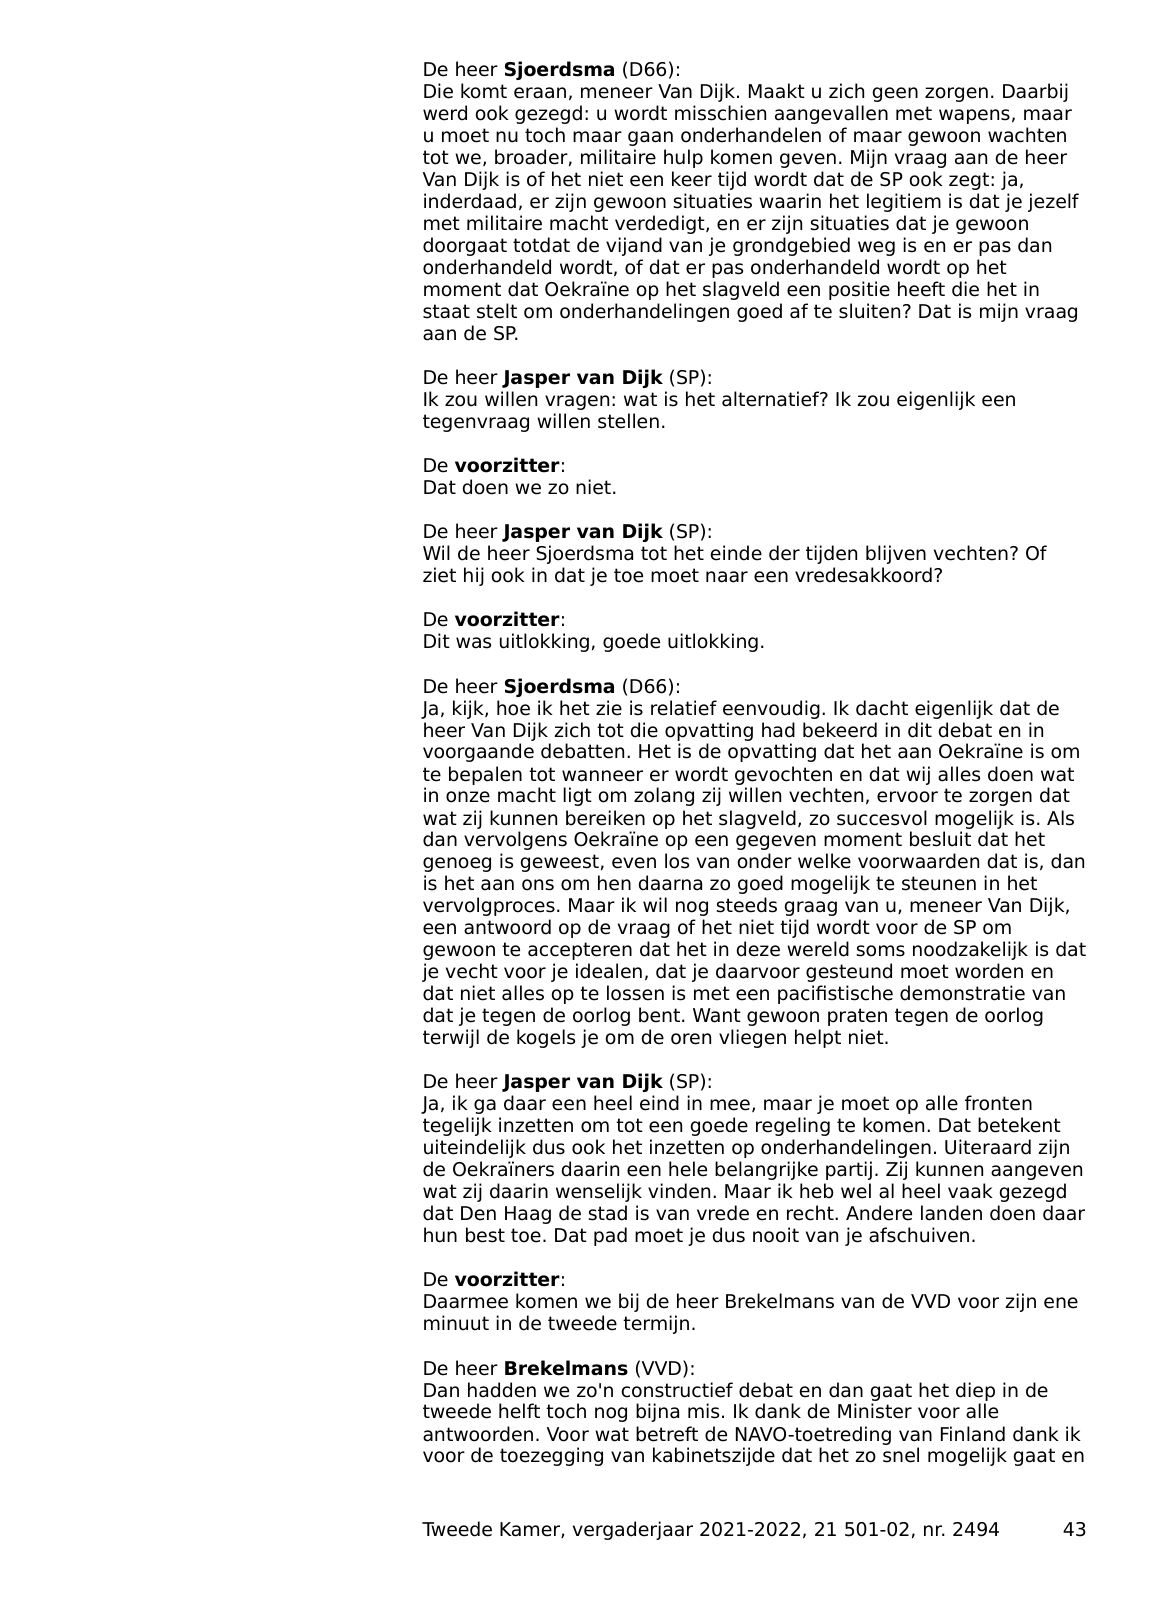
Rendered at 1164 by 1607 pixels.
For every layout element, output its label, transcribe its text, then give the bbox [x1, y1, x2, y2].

text De voorzitter: [422, 1269, 1087, 1291]
text Ja, ik ga daar een heel eind in mee, maar je moet op alle fronten tegelijk inzetten om tot een goede regeling te komen. Dat betekent uiteindelijk dus ook het inzetten op onderhandelingen. Uiteraard zijn de Oekraïners daarin een hele belangrijke partij. Zij kunnen aangeven wat zij daarin wenselijk vinden. Maar ik heb wel al heel vaak gezegd dat Den Haag de stad is van vrede en recht. Andere landen doen daar hun best toe. Dat pad moet je dus nooit van je afschuiven. [422, 1093, 1087, 1247]
text De voorzitter: [422, 455, 1087, 477]
text De heer Jasper van Dijk (SP): [422, 521, 1087, 543]
text De heer Sjoerdsma (D66): [422, 676, 1087, 697]
text De heer Sjoerdsma (D66): [422, 59, 1087, 81]
text Dat doen we zo niet. [422, 477, 1087, 499]
text De heer Brekelmans (VVD): [422, 1357, 1087, 1379]
text De heer Jasper van Dijk (SP): [422, 1071, 1087, 1093]
text Die komt eraan, meneer Van Dijk. Maakt u zich geen zorgen. Daarbij werd ook gezegd: u wordt misschien aangevallen met wapens, maar u moet nu toch maar gaan onderhandelen of maar gewoon wachten tot we, broader, militaire hulp komen geven. Mijn vraag aan de heer Van Dijk is of het niet een keer tijd wordt dat de SP ook zegt: ja, inderdaad, er zijn gewoon situaties waarin het legitiem is dat je jezelf met militaire macht verdedigt, en er zijn situaties dat je gewoon doorgaat totdat de vijand van je grondgebied weg is en er pas dan onderhandeld wordt, of dat er pas onderhandeld wordt op het moment dat Oekraïne op het slagveld een positie heeft die het in staat stelt om onderhandelingen goed af te sluiten? Dat is mijn vraag aan de SP. [422, 81, 1087, 345]
text Ik zou willen vragen: wat is het alternatief? Ik zou eigenlijk een tegenvraag willen stellen. [422, 389, 1087, 433]
text Dan hadden we zo'n constructief debat en dan gaat het diep in de tweede helft toch nog bijna mis. Ik dank de Minister voor alle antwoorden. Voor wat betreft de NAVO-toetreding van Finland dank ik voor de toezegging van kabinetszijde dat het zo snel mogelijk gaat en [422, 1379, 1087, 1467]
text De heer Jasper van Dijk (SP): [422, 367, 1087, 389]
text Daarmee komen we bij de heer Brekelmans van de VVD voor zijn ene minuut in de tweede termijn. [422, 1291, 1087, 1335]
text Wil de heer Sjoerdsma tot het einde der tijden blijven vechten? Of ziet hij ook in dat je toe moet naar een vredesakkoord? [422, 543, 1087, 587]
text De voorzitter: [422, 609, 1087, 631]
text Dit was uitlokking, goede uitlokking. [422, 631, 1087, 653]
text Ja, kijk, hoe ik het zie is relatief eenvoudig. Ik dacht eigenlijk dat de heer Van Dijk zich tot die opvatting had bekeerd in dit debat en in voorgaande debatten. Het is de opvatting dat het aan Oekraïne is om te bepalen tot wanneer er wordt gevochten en dat wij alles doen wat in onze macht ligt om zolang zij willen vechten, ervoor te zorgen dat wat zij kunnen bereiken op het slagveld, zo succesvol mogelijk is. Als dan vervolgens Oekraïne op een gegeven moment besluit dat het genoeg is geweest, even los van onder welke voorwaarden dat is, dan is het aan ons om hen daarna zo goed mogelijk te steunen in het vervolgproces. Maar ik wil nog steeds graag van u, meneer Van Dijk, een antwoord op de vraag of het niet tijd wordt voor de SP om gewoon te accepteren dat het in deze wereld soms noodzakelijk is dat je vecht voor je idealen, dat je daarvoor gesteund moet worden en dat niet alles op te lossen is met een pacifistische demonstratie van dat je tegen de oorlog bent. Want gewoon praten tegen de oorlog terwijl de kogels je om de oren vliegen helpt niet. [422, 697, 1087, 1049]
